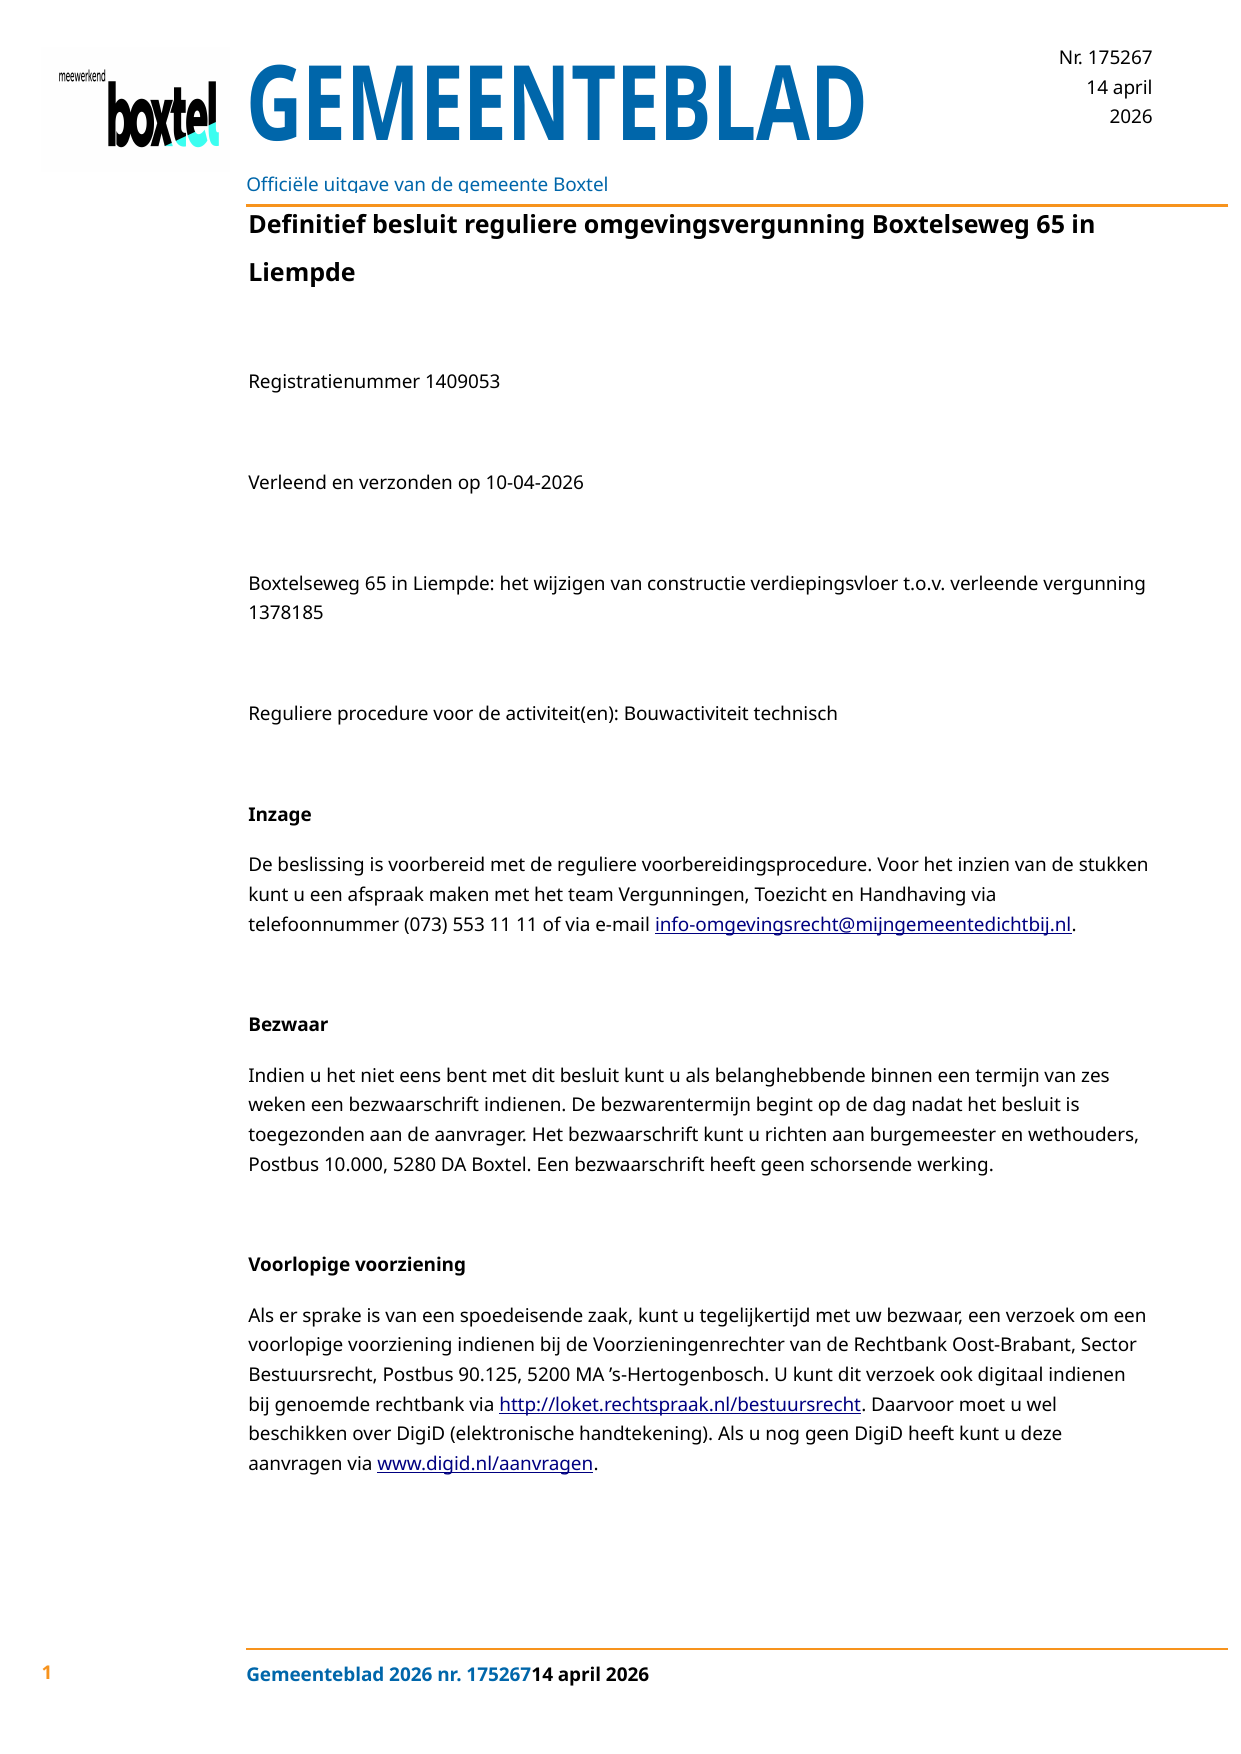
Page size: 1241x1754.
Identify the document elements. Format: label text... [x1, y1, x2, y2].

text Definitief besluit reguliere omgevingsvergunning Boxtelseweg 65 in Liempde [248, 207, 1152, 288]
picture [41, 47, 231, 172]
text Verleend en verzonden op 10-04-2026 [248, 469, 1152, 495]
text Registratienummer 1409053 [248, 368, 1152, 394]
text Als er sprake is van een spoedeisende zaak, kunt u tegelijkertijd met uw bezwaar, een verzoek om een voorlopige voorziening indienen bij de Voorzieningenrechter van de Rechtbank Oost-Brabant, Sector Bestuursrecht, Postbus 90.125, 5200 MA ’s-Hertogenbosch. U kunt dit verzoek ook digitaal indienen bij genoemde rechtbank via http://loket.rechtspraak.nl/bestuursrecht. Daarvoor moet u wel beschikken over DigiD (elektronische handtekening). Als u nog geen DigiD heeft kunt u deze aanvragen via www.digid.nl/aanvragen. [248, 1302, 1152, 1476]
text Reguliere procedure voor de activiteit(en): Bouwactiviteit technisch [248, 700, 1152, 726]
text Bezwaar [248, 1012, 1152, 1037]
text Indien u het niet eens bent met dit besluit kunt u als belanghebbende binnen een termijn van zes weken een bezwaarschrift indienen. De bezwarentermijn begint op de dag nadat het besluit is toegezonden aan de aanvrager. Het bezwaarschrift kunt u richten aan burgemeester en wethouders, Postbus 10.000, 5280 DA Boxtel. Een bezwaarschrift heeft geen schorsende werking. [248, 1062, 1152, 1177]
text Inzage [248, 801, 1152, 827]
text Voorlopige voorziening [248, 1252, 1152, 1277]
text Boxtelseweg 65 in Liempde: het wijzigen van constructie verdiepingsvloer t.o.v. verleende vergunning 1378185 [248, 570, 1152, 625]
text De beslissing is voorbereid met de reguliere voorbereidingsprocedure. Voor het inzien van de stukken kunt u een afspraak maken met het team Vergunningen, Toezicht en Handhaving via telefoonnummer (073) 553 11 11 of via e-mail info-omgevingsrecht@mijngemeentedichtbij.nl. [248, 852, 1152, 937]
